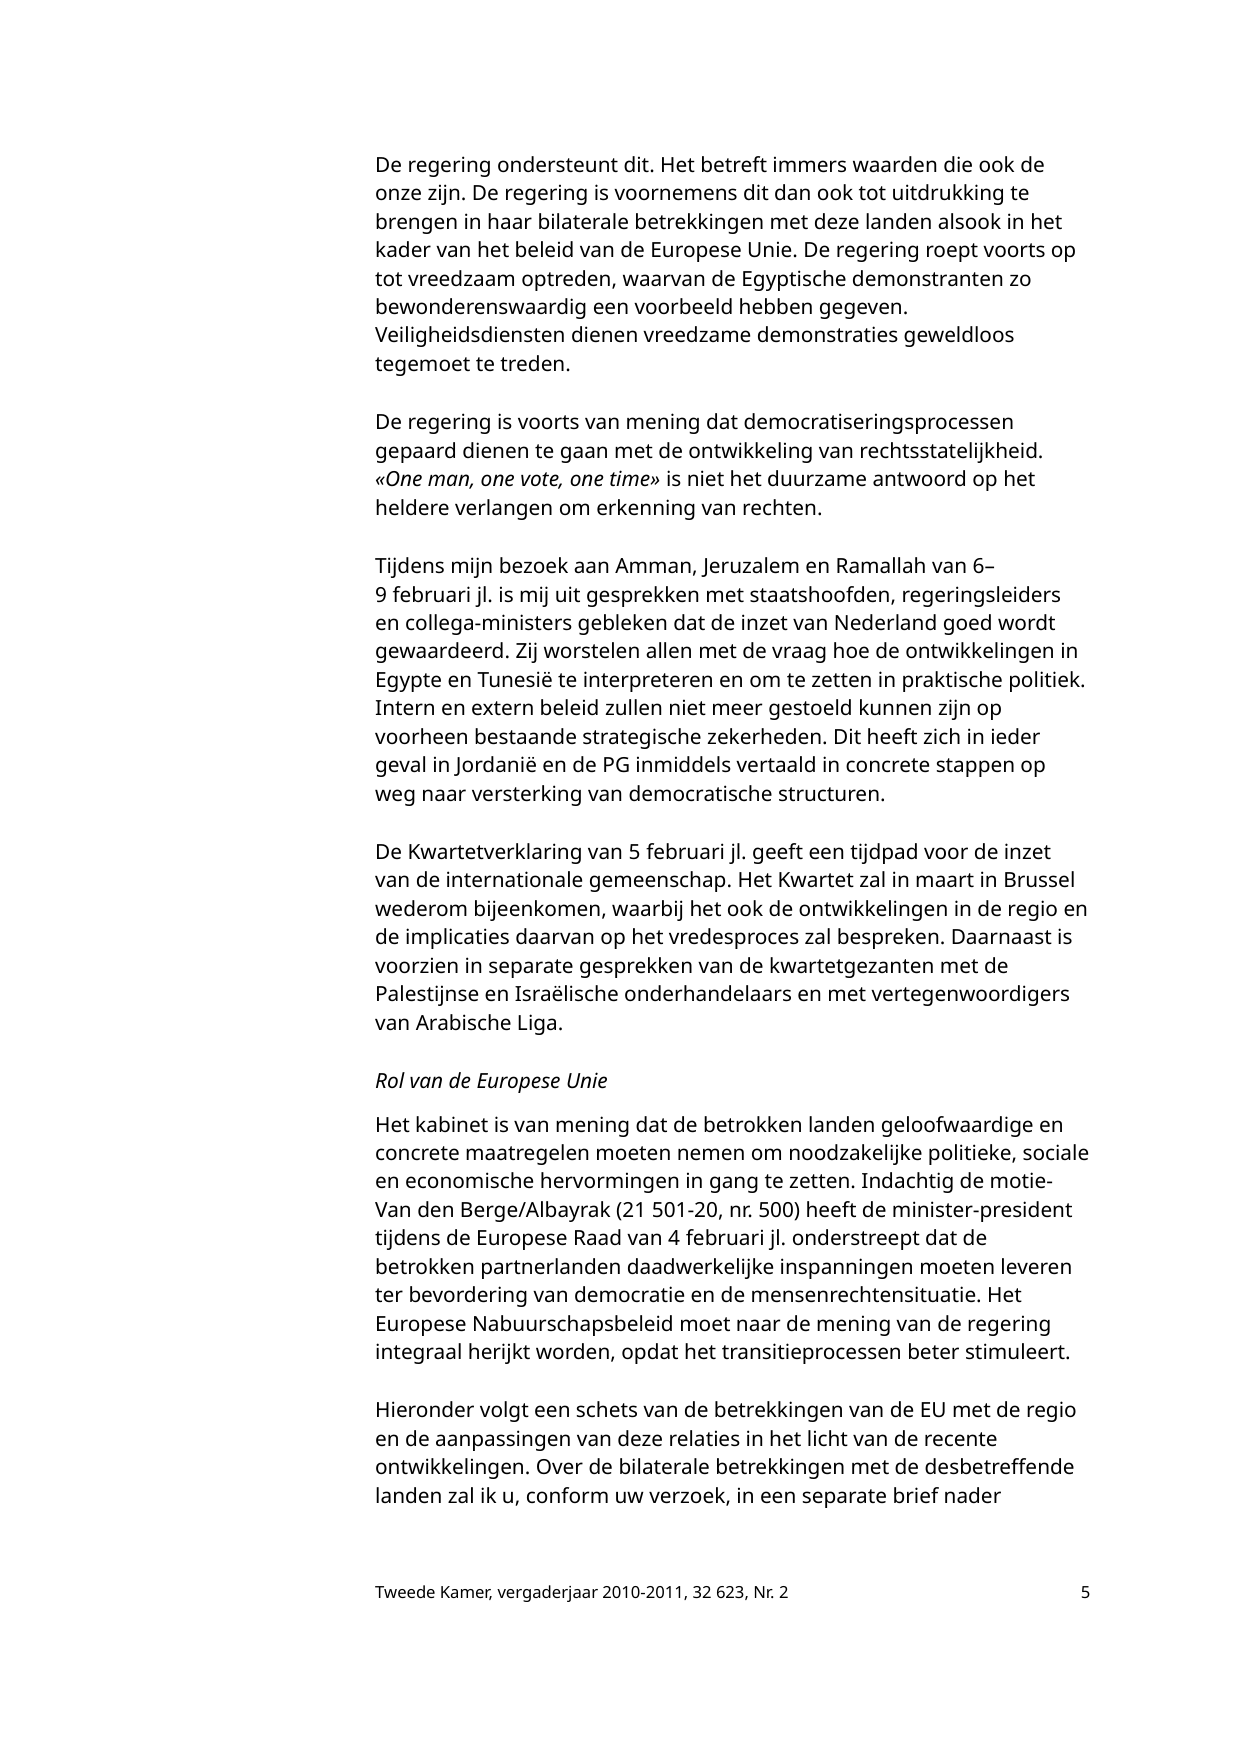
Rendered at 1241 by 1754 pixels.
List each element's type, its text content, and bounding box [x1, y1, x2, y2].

text Tijdens mijn bezoek aan Amman, Jeruzalem en Ramallah van 6–9 februari jl. is mij uit gesprekken met staatshoofden, regeringsleiders en collega-ministers gebleken dat de inzet van Nederland goed wordt gewaardeerd. Zij worstelen allen met de vraag hoe de ontwikkelingen in Egypte en Tunesië te interpreteren en om te zetten in praktische politiek. Intern en extern beleid zullen niet meer gestoeld kunnen zijn op voorheen bestaande strategische zekerheden. Dit heeft zich in ieder geval in Jordanië en de PG inmiddels vertaald in concrete stappen op weg naar versterking van democratische structuren. [375, 551, 1090, 807]
text De Kwartetverklaring van 5 februari jl. geeft een tijdpad voor de inzet van de internationale gemeenschap. Het Kwartet zal in maart in Brussel wederom bijeenkomen, waarbij het ook de ontwikkelingen in de regio en de implicaties daarvan op het vredesproces zal bespreken. Daarnaast is voorzien in separate gesprekken van de kwartetgezanten met de Palestijnse en Israëlische onderhandelaars en met vertegenwoordigers van Arabische Liga. [375, 837, 1090, 1036]
text De regering is voorts van mening dat democratiseringsprocessen gepaard dienen te gaan met de ontwikkeling van rechtsstatelijkheid. «One man, one vote, one time» is niet het duurzame antwoord op het heldere verlangen om erkenning van rechten. [375, 407, 1090, 521]
text Rol van de Europese Unie [375, 1066, 1090, 1095]
text De regering ondersteunt dit. Het betreft immers waarden die ook de onze zijn. De regering is voornemens dit dan ook tot uitdrukking te brengen in haar bilaterale betrekkingen met deze landen alsook in het kader van het beleid van de Europese Unie. De regering roept voorts op tot vreedzaam optreden, waarvan de Egyptische demonstranten zo bewonderenswaardig een voorbeeld hebben gegeven. Veiligheidsdiensten dienen vreedzame demonstraties geweldloos tegemoet te treden. [375, 150, 1090, 377]
text Het kabinet is van mening dat de betrokken landen geloofwaardige en concrete maatregelen moeten nemen om noodzakelijke politieke, sociale en economische hervormingen in gang te zetten. Indachtig de motie-Van den Berge/Albayrak (21 501-20, nr. 500) heeft de minister-president tijdens de Europese Raad van 4 februari jl. onderstreept dat de betrokken partnerlanden daadwerkelijke inspanningen moeten leveren ter bevordering van democratie en de mensenrechtensituatie. Het Europese Nabuurschapsbeleid moet naar de mening van de regering integraal herijkt worden, opdat het transitieprocessen beter stimuleert. [375, 1110, 1090, 1366]
text Hieronder volgt een schets van de betrekkingen van de EU met de regio en de aanpassingen van deze relaties in het licht van de recente ontwikkelingen. Over de bilaterale betrekkingen met de desbetreffende landen zal ik u, conform uw verzoek, in een separate brief nader [375, 1396, 1090, 1509]
